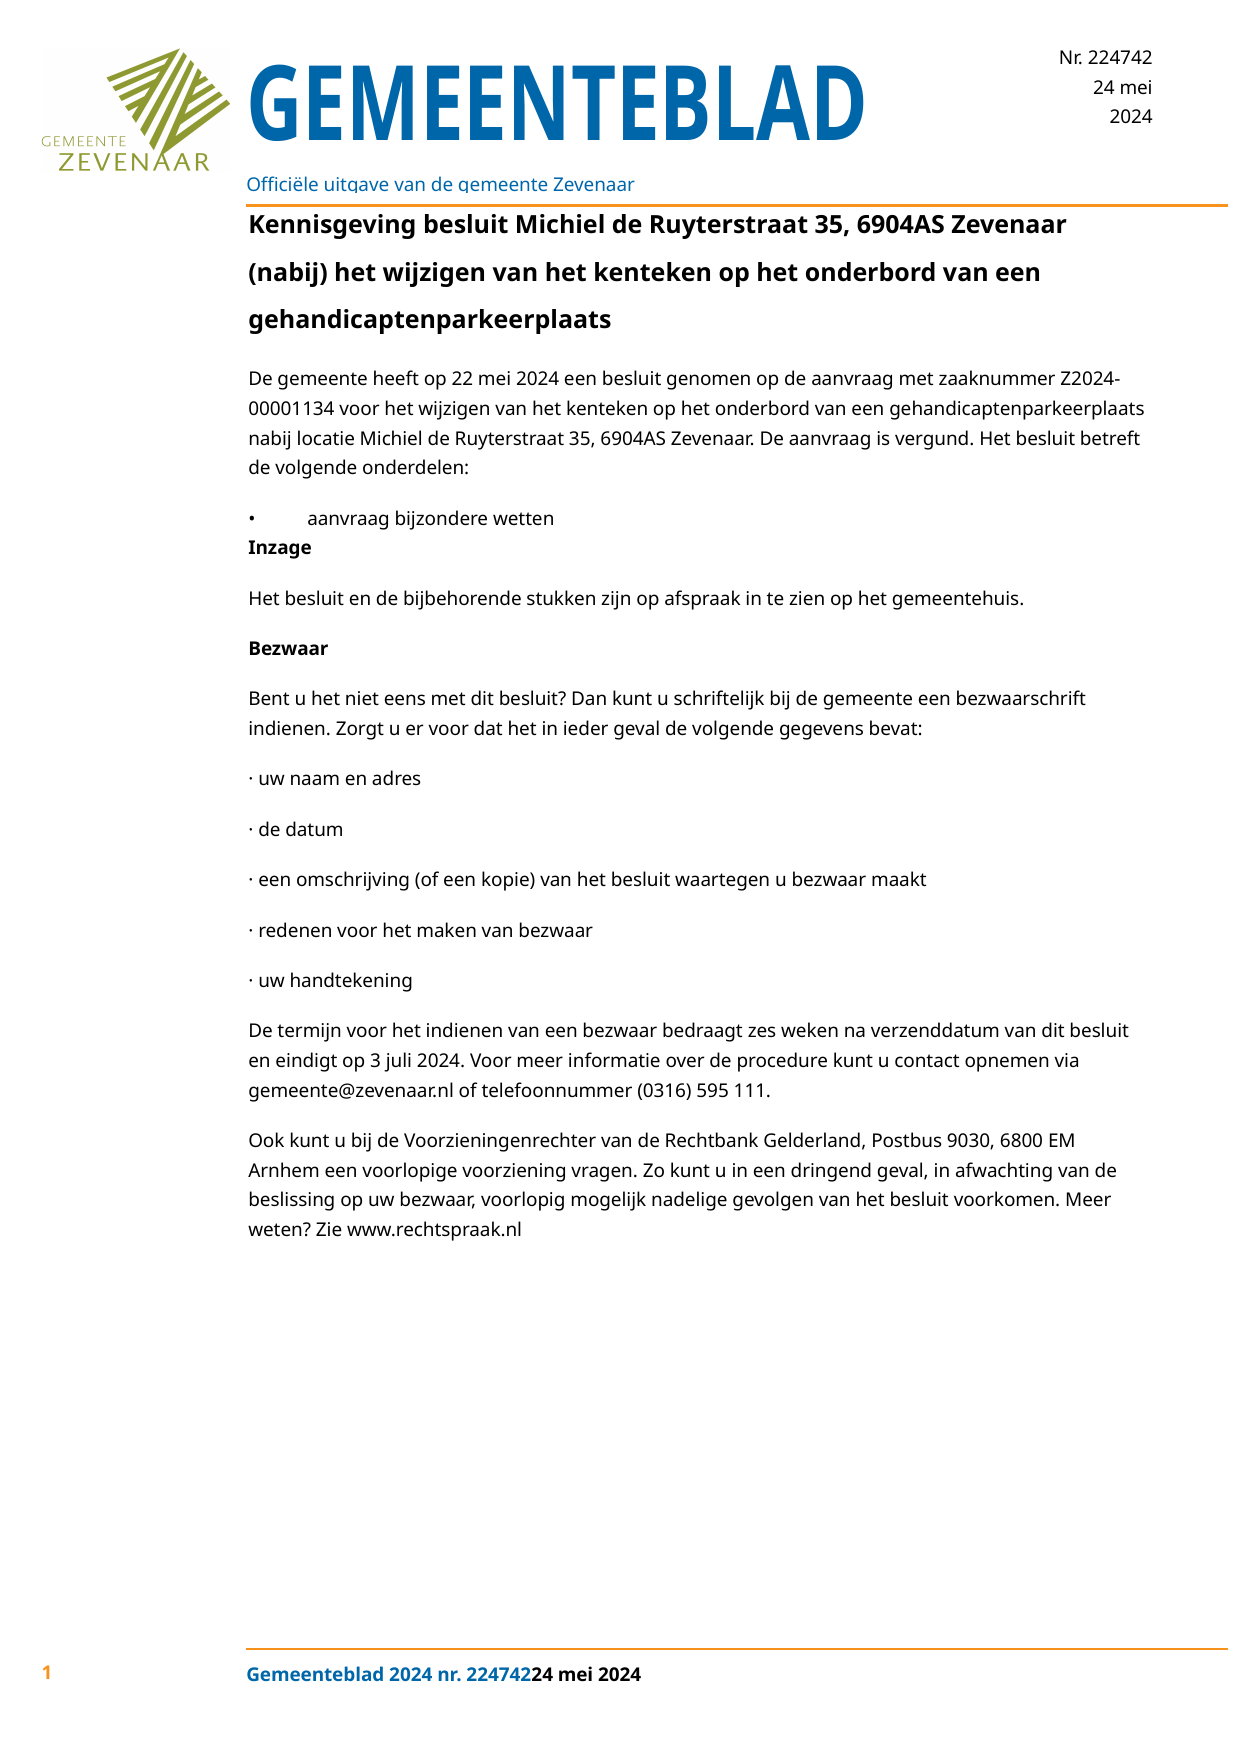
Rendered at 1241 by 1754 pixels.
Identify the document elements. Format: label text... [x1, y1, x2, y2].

text Het besluit en de bijbehorende stukken zijn op afspraak in te zien op het gemeentehuis. [248, 585, 1152, 610]
list aanvraag bijzondere wetten [248, 505, 1152, 530]
text · uw naam en adres [248, 766, 1152, 791]
text · uw handtekening [248, 967, 1152, 993]
text Ook kunt u bij de Voorzieningenrechter van de Rechtbank Gelderland, Postbus 9030, 6800 EM Arnhem een voorlopige voorziening vragen. Zo kunt u in een dringend geval, in afwachting van de beslissing op uw bezwaar, voorlopig mogelijk nadelige gevolgen van het besluit voorkomen. Meer weten? Zie www.rechtspraak.nl [248, 1127, 1152, 1242]
text Inzage [248, 534, 1152, 560]
text · een omschrijving (of een kopie) van het besluit waartegen u bezwaar maakt [248, 866, 1152, 892]
picture [41, 47, 231, 172]
text · de datum [248, 816, 1152, 842]
text · redenen voor het maken van bezwaar [248, 917, 1152, 942]
text Kennisgeving besluit Michiel de Ruyterstraat 35, 6904AS Zevenaar (nabij) het wijzigen van het kenteken op het onderbord van een gehandicaptenparkeerplaats [248, 207, 1152, 336]
text De gemeente heeft op 22 mei 2024 een besluit genomen op de aanvraag met zaaknummer Z2024-00001134 voor het wijzigen van het kenteken op het onderbord van een gehandicaptenparkeerplaats nabij locatie Michiel de Ruyterstraat 35, 6904AS Zevenaar. De aanvraag is vergund. Het besluit betreft de volgende onderdelen: [248, 366, 1152, 480]
text Bezwaar [248, 635, 1152, 661]
text De termijn voor het indienen van een bezwaar bedraagt zes weken na verzenddatum van dit besluit en eindigt op 3 juli 2024. Voor meer informatie over de procedure kunt u contact opnemen via gemeente@zevenaar.nl of telefoonnummer (0316) 595 111. [248, 1018, 1152, 1102]
text Bent u het niet eens met dit besluit? Dan kunt u schriftelijk bij de gemeente een bezwaarschrift indienen. Zorgt u er voor dat het in ieder geval de volgende gegevens bevat: [248, 686, 1152, 741]
